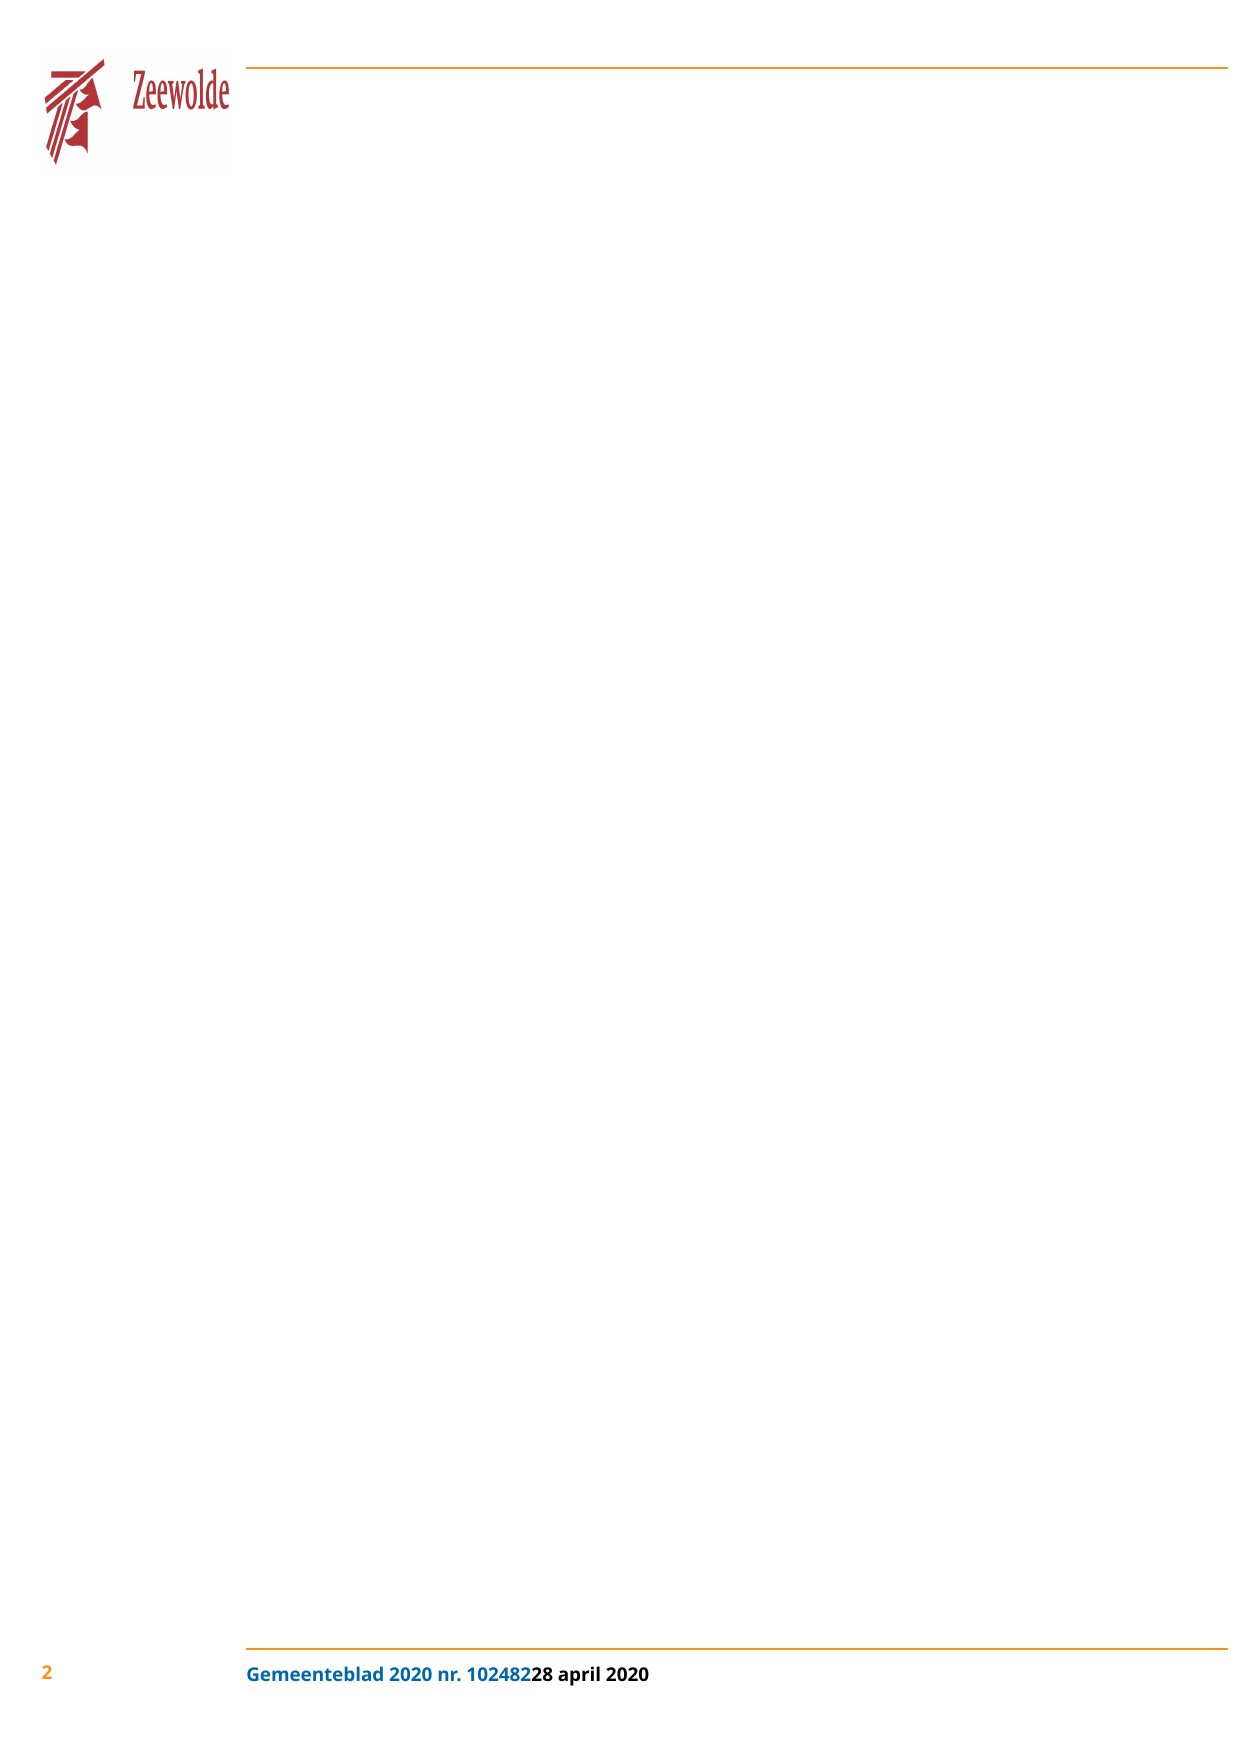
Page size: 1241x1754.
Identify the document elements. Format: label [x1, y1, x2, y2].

picture [41, 47, 231, 172]
